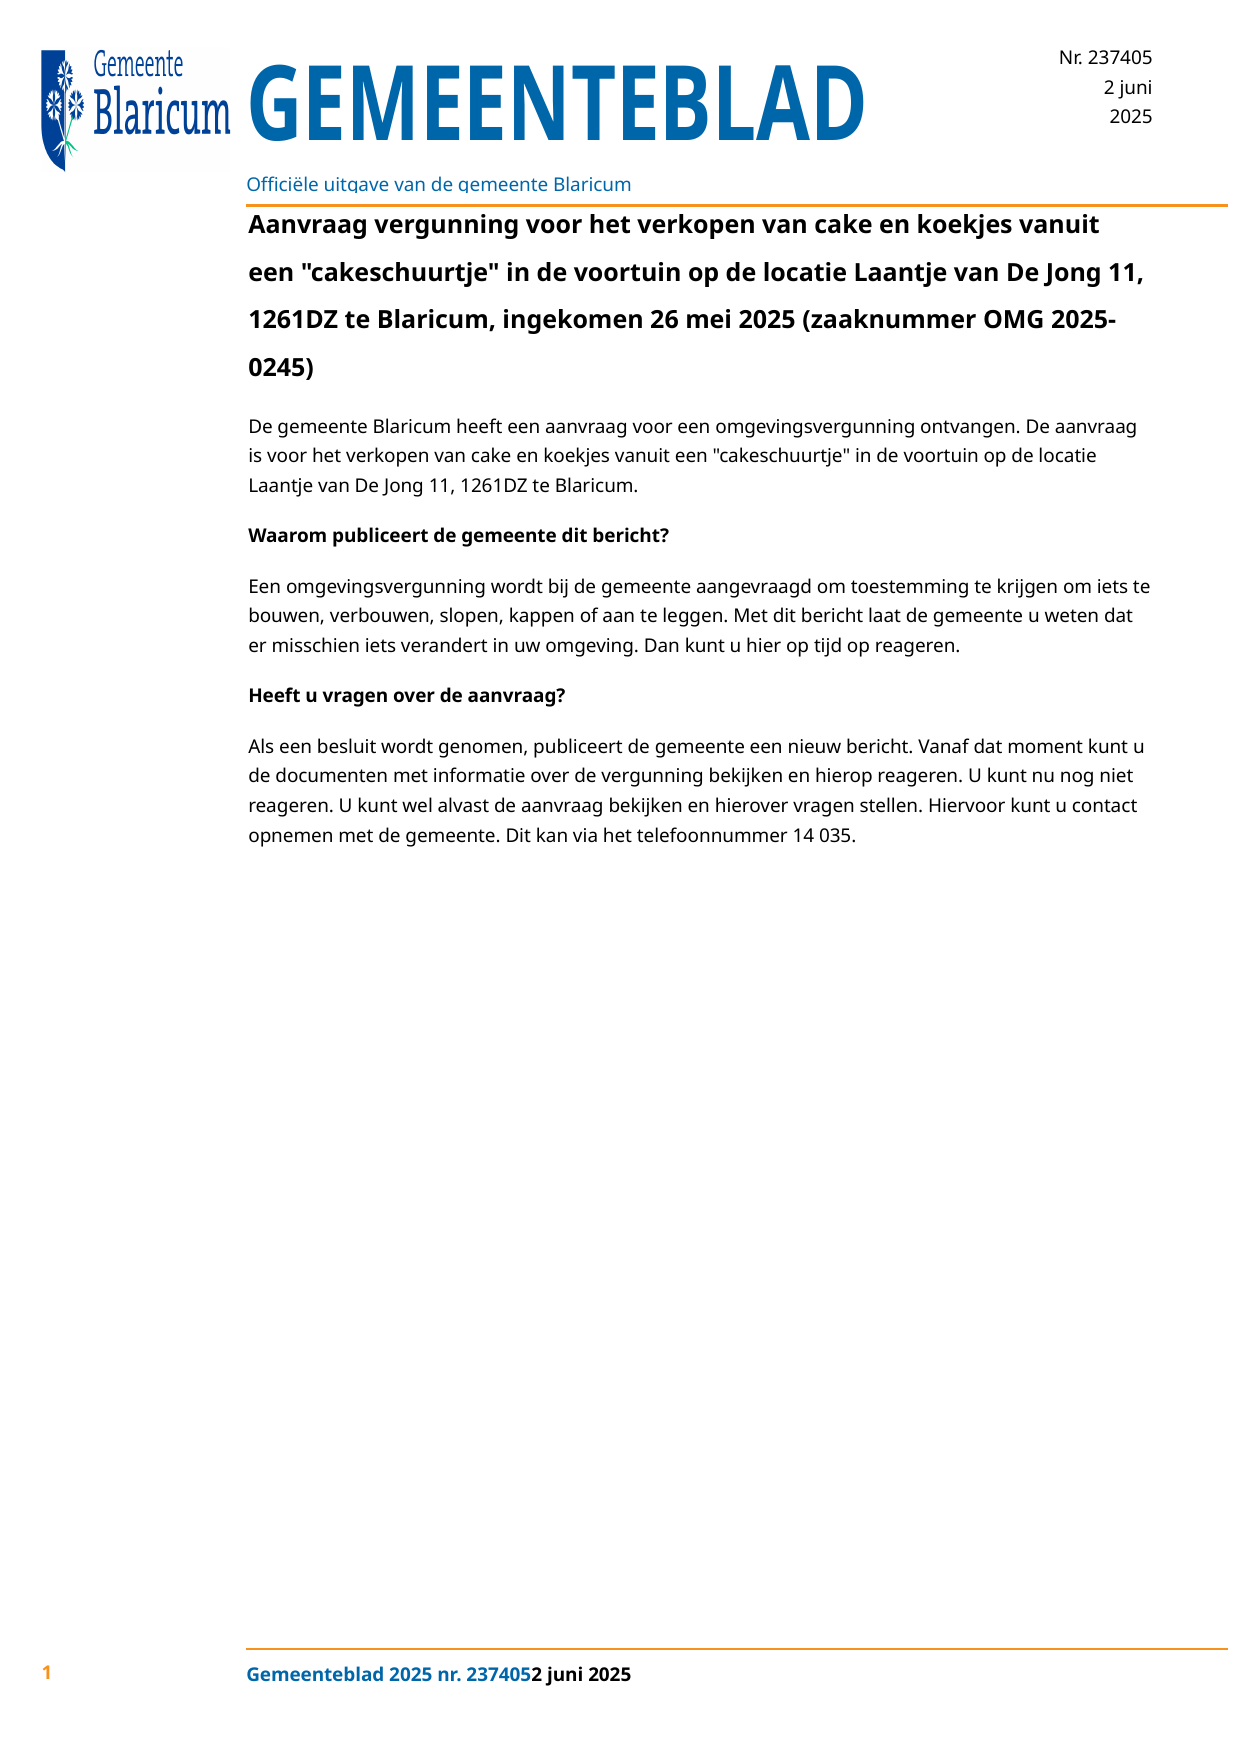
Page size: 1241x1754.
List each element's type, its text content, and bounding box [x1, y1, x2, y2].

text Heeft u vragen over de aanvraag? [248, 683, 1152, 708]
picture [41, 47, 231, 172]
text Waarom publiceert de gemeente dit bericht? [248, 523, 1152, 548]
text Aanvraag vergunning voor het verkopen van cake en koekjes vanuit een "cakeschuurtje" in de voortuin op de locatie Laantje van De Jong 11, 1261DZ te Blaricum, ingekomen 26 mei 2025 (zaaknummer OMG 2025-0245) [248, 207, 1152, 384]
text Een omgevingsvergunning wordt bij de gemeente aangevraagd om toestemming te krijgen om iets te bouwen, verbouwen, slopen, kappen of aan te leggen. Met dit bericht laat de gemeente u weten dat er misschien iets verandert in uw omgeving. Dan kunt u hier op tijd op reageren. [248, 573, 1152, 658]
text De gemeente Blaricum heeft een aanvraag voor een omgevingsvergunning ontvangen. De aanvraag is voor het verkopen van cake en koekjes vanuit een "cakeschuurtje" in de voortuin op de locatie Laantje van De Jong 11, 1261DZ te Blaricum. [248, 413, 1152, 498]
text Als een besluit wordt genomen, publiceert de gemeente een nieuw bericht. Vanaf dat moment kunt u de documenten met informatie over de vergunning bekijken en hierop reageren. U kunt nu nog niet reageren. U kunt wel alvast de aanvraag bekijken en hierover vragen stellen. Hiervoor kunt u contact opnemen met de gemeente. Dit kan via het telefoonnummer 14 035. [248, 733, 1152, 848]
